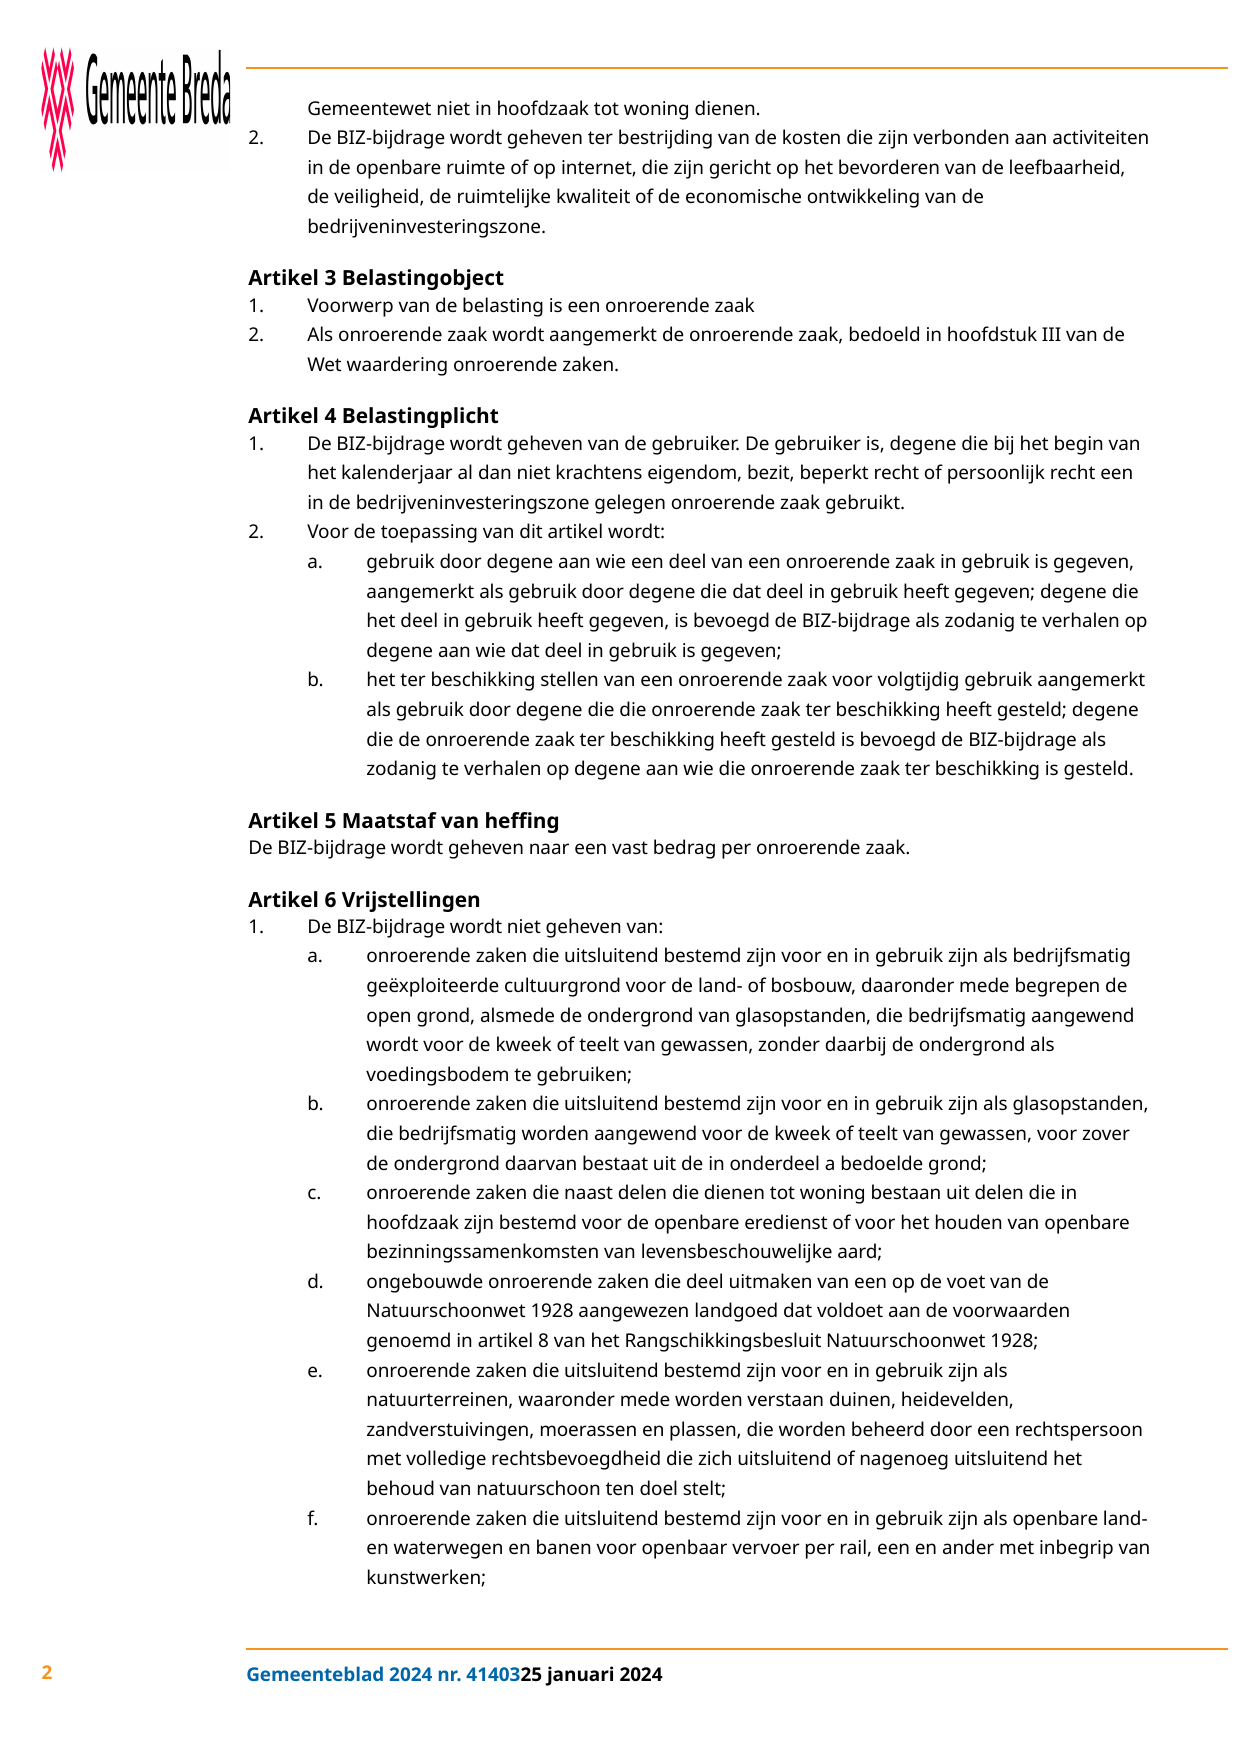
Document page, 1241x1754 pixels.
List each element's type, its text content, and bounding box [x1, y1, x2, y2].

list onroerende zaken die naast delen die dienen tot woning bestaan uit delen die in hoofdzaak zijn bestemd voor de openbare eredienst of voor het houden van openbare bezinningssamenkomsten van levensbeschouwelijke aard; [307, 1179, 1152, 1264]
text Artikel 3 Belastingobject [248, 263, 1152, 292]
text De BIZ-bijdrage wordt geheven naar een vast bedrag per onroerende zaak. [248, 834, 1152, 860]
text Artikel 6 Vrijstellingen [248, 885, 1152, 913]
list De BIZ-bijdrage wordt geheven van de gebruiker. De gebruiker is, degene die bij het begin van het kalenderjaar al dan niet krachtens eigendom, bezit, beperkt recht of persoonlijk recht een in de bedrijveninvesteringszone gelegen onroerende zaak gebruikt. [248, 430, 1152, 515]
list Als onroerende zaak wordt aangemerkt de onroerende zaak, bedoeld in hoofdstuk III van de Wet waardering onroerende zaken. [248, 322, 1152, 377]
picture [41, 47, 231, 172]
list Gemeentewet niet in hoofdzaak tot woning dienen. [248, 95, 1152, 121]
list het ter beschikking stellen van een onroerende zaak voor volgtijdig gebruik aangemerkt als gebruik door degene die die onroerende zaak ter beschikking heeft gesteld; degene die de onroerende zaak ter beschikking heeft gesteld is bevoegd de BIZ-bijdrage als zodanig te verhalen op degene aan wie die onroerende zaak ter beschikking is gesteld. [307, 667, 1152, 781]
list onroerende zaken die uitsluitend bestemd zijn voor en in gebruik zijn als openbare land- en waterwegen en banen voor openbaar vervoer per rail, een en ander met inbegrip van kunstwerken; [307, 1505, 1152, 1590]
text Artikel 5 Maatstaf van heffing [248, 806, 1152, 834]
list ongebouwde onroerende zaken die deel uitmaken van een op de voet van de Natuurschoonwet 1928 aangewezen landgoed dat voldoet aan de voorwaarden genoemd in artikel 8 van het Rangschikkingsbesluit Natuurschoonwet 1928; [307, 1268, 1152, 1353]
list De BIZ-bijdrage wordt geheven ter bestrijding van de kosten die zijn verbonden aan activiteiten in de openbare ruimte of op internet, die zijn gericht op het bevorderen van de leefbaarheid, de veiligheid, de ruimtelijke kwaliteit of de economische ontwikkeling van de bedrijveninvesteringszone. [248, 124, 1152, 239]
list gebruik door degene aan wie een deel van een onroerende zaak in gebruik is gegeven, aangemerkt als gebruik door degene die dat deel in gebruik heeft gegeven; degene die het deel in gebruik heeft gegeven, is bevoegd de BIZ-bijdrage als zodanig te verhalen op degene aan wie dat deel in gebruik is gegeven; [307, 548, 1152, 663]
list Voor de toepassing van dit artikel wordt: [248, 519, 1152, 544]
list Voorwerp van de belasting is een onroerende zaak [248, 292, 1152, 318]
list onroerende zaken die uitsluitend bestemd zijn voor en in gebruik zijn als bedrijfsmatig geëxploiteerde cultuurgrond voor de land- of bosbouw, daaronder mede begrepen de open grond, alsmede de ondergrond van glasopstanden, die bedrijfsmatig aangewend wordt voor de kweek of teelt van gewassen, zonder daarbij de ondergrond als voedingsbodem te gebruiken; [307, 943, 1152, 1087]
list onroerende zaken die uitsluitend bestemd zijn voor en in gebruik zijn als natuurterreinen, waaronder mede worden verstaan duinen, heidevelden, zandverstuivingen, moerassen en plassen, die worden beheerd door een rechtspersoon met volledige rechtsbevoegdheid die zich uitsluitend of nagenoeg uitsluitend het behoud van natuurschoon ten doel stelt; [307, 1357, 1152, 1501]
list De BIZ-bijdrage wordt niet geheven van: [248, 913, 1152, 939]
text Artikel 4 Belastingplicht [248, 402, 1152, 430]
list onroerende zaken die uitsluitend bestemd zijn voor en in gebruik zijn als glasopstanden, die bedrijfsmatig worden aangewend voor de kweek of teelt van gewassen, voor zover de ondergrond daarvan bestaat uit de in onderdeel a bedoelde grond; [307, 1091, 1152, 1176]
